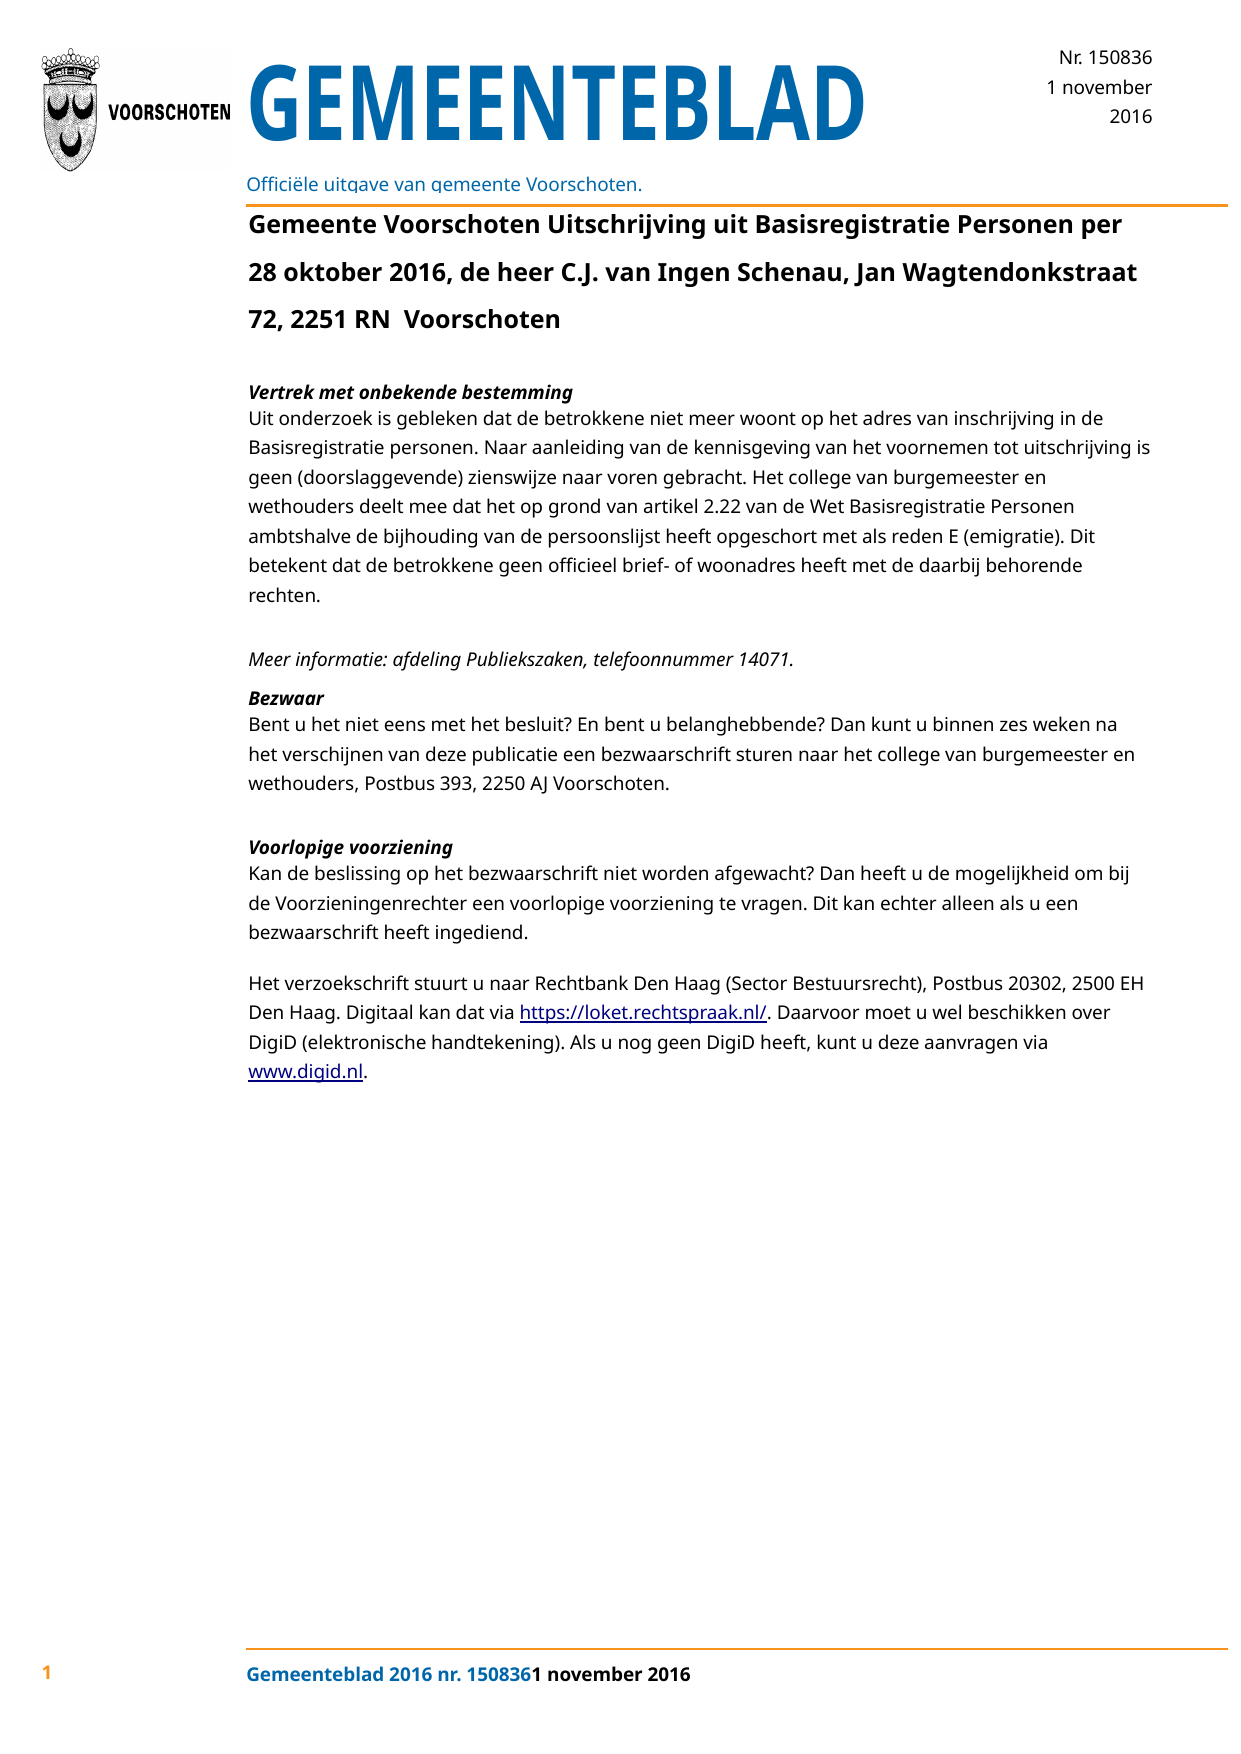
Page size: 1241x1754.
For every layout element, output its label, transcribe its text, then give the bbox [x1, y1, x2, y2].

text Bezwaar [248, 686, 1152, 711]
picture [41, 47, 231, 172]
text Meer informatie: afdeling Publiekszaken, telefoonnummer 14071. [248, 646, 1152, 672]
text Kan de beslissing op het bezwaarschrift niet worden afgewacht? Dan heeft u de mogelijkheid om bij de Voorzieningenrechter een voorlopige voorziening te vragen. Dit kan echter alleen als u een bezwaarschrift heeft ingediend. [248, 860, 1152, 945]
text Uit onderzoek is gebleken dat de betrokkene niet meer woont op het adres van inschrijving in de Basisregistratie personen. Naar aanleiding van de kennisgeving van het voornemen tot uitschrijving is geen (doorslaggevende) zienswijze naar voren gebracht. Het college van burgemeester en wethouders deelt mee dat het op grond van artikel 2.22 van de Wet Basisregistratie Personen ambtshalve de bijhouding van de persoonslijst heeft opgeschort met als reden E (emigratie). Dit betekent dat de betrokkene geen officieel brief- of woonadres heeft met de daarbij behorende rechten. [248, 405, 1152, 608]
text Voorlopige voorziening [248, 834, 1152, 860]
text Het verzoekschrift stuurt u naar Rechtbank Den Haag (Sector Bestuursrecht), Postbus 20302, 2500 EH Den Haag. Digitaal kan dat via https://loket.rechtspraak.nl/. Daarvoor moet u wel beschikken over DigiD (elektronische handtekening). Als u nog geen DigiD heeft, kunt u deze aanvragen via www.digid.nl. [248, 970, 1152, 1084]
text Vertrek met onbekende bestemming [248, 379, 1152, 405]
text Gemeente Voorschoten Uitschrijving uit Basisregistratie Personen per 28 oktober 2016, de heer C.J. van Ingen Schenau, Jan Wagtendonkstraat 72, 2251 RN Voorschoten [248, 207, 1152, 336]
text Bent u het niet eens met het besluit? En bent u belanghebbende? Dan kunt u binnen zes weken na het verschijnen van deze publicatie een bezwaarschrift sturen naar het college van burgemeester en wethouders, Postbus 393, 2250 AJ Voorschoten. [248, 711, 1152, 796]
